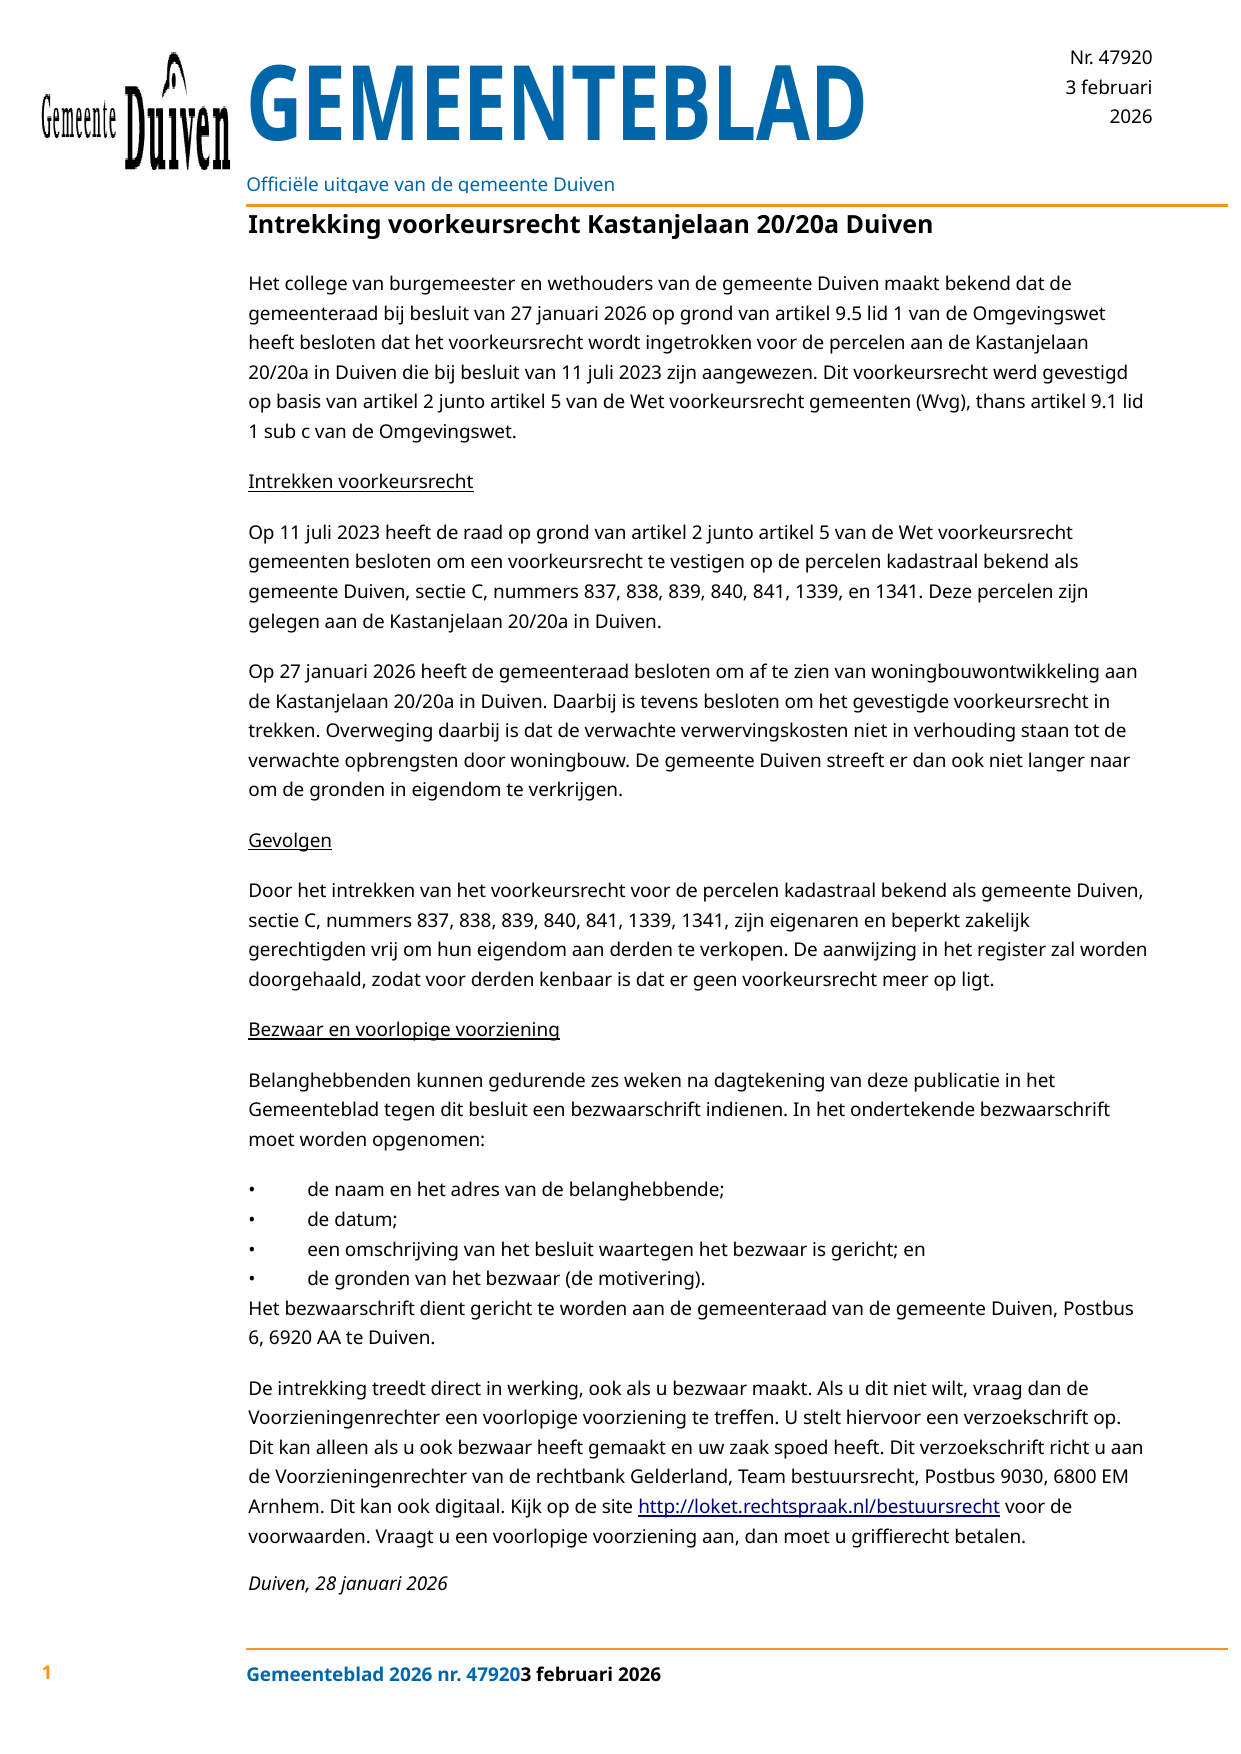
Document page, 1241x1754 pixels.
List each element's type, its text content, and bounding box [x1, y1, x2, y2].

text Gevolgen [248, 827, 1152, 853]
text Intrekken voorkeursrecht [248, 469, 1152, 494]
text Intrekking voorkeursrecht Kastanjelaan 20/20a Duiven [248, 207, 1152, 241]
text Belanghebbenden kunnen gedurende zes weken na dagtekening van deze publicatie in het Gemeenteblad tegen dit besluit een bezwaarschrift indienen. In het ondertekende bezwaarschrift moet worden opgenomen: [248, 1067, 1152, 1152]
text Door het intrekken van het voorkeursrecht voor de percelen kadastraal bekend als gemeente Duiven, sectie C, nummers 837, 838, 839, 840, 841, 1339, 1341, zijn eigenaren en beperkt zakelijk gerechtigden vrij om hun eigendom aan derden te verkopen. De aanwijzing in het register zal worden doorgehaald, zodat voor derden kenbaar is dat er geen voorkeursrecht meer op ligt. [248, 877, 1152, 992]
text Bezwaar en voorlopige voorziening [248, 1017, 1152, 1042]
list de datum; [248, 1206, 1152, 1232]
text Duiven, 28 januari 2026 [248, 1571, 1152, 1596]
text De intrekking treedt direct in werking, ook als u bezwaar maakt. Als u dit niet wilt, vraag dan de Voorzieningenrechter een voorlopige voorziening te treffen. U stelt hiervoor een verzoekschrift op. Dit kan alleen als u ook bezwaar heeft gemaakt en uw zaak spoed heeft. Dit verzoekschrift richt u aan de Voorzieningenrechter van de rechtbank Gelderland, Team bestuursrecht, Postbus 9030, 6800 EM Arnhem. Dit kan ook digitaal. Kijk op de site http://loket.rechtspraak.nl/bestuursrecht voor de voorwaarden. Vraagt u een voorlopige voorziening aan, dan moet u griffierecht betalen. [248, 1375, 1152, 1548]
picture [41, 47, 231, 172]
list een omschrijving van het besluit waartegen het bezwaar is gericht; en [248, 1236, 1152, 1261]
text Op 11 juli 2023 heeft de raad op grond van artikel 2 junto artikel 5 van de Wet voorkeursrecht gemeenten besloten om een voorkeursrecht te vestigen op de percelen kadastraal bekend als gemeente Duiven, sectie C, nummers 837, 838, 839, 840, 841, 1339, en 1341. Deze percelen zijn gelegen aan de Kastanjelaan 20/20a in Duiven. [248, 519, 1152, 633]
text Het college van burgemeester en wethouders van de gemeente Duiven maakt bekend dat de gemeenteraad bij besluit van 27 januari 2026 op grond van artikel 9.5 lid 1 van de Omgevingswet heeft besloten dat het voorkeursrecht wordt ingetrokken voor de percelen aan de Kastanjelaan 20/20a in Duiven die bij besluit van 11 juli 2023 zijn aangewezen. Dit voorkeursrecht werd gevestigd op basis van artikel 2 junto artikel 5 van de Wet voorkeursrecht gemeenten (Wvg), thans artikel 9.1 lid 1 sub c van de Omgevingswet. [248, 270, 1152, 444]
list de naam en het adres van de belanghebbende; [248, 1177, 1152, 1202]
list de gronden van het bezwaar (de motivering). [248, 1265, 1152, 1291]
text Het bezwaarschrift dient gericht te worden aan de gemeenteraad van de gemeente Duiven, Postbus 6, 6920 AA te Duiven. [248, 1295, 1152, 1350]
text Op 27 januari 2026 heeft de gemeenteraad besloten om af te zien van woningbouwontwikkeling aan de Kastanjelaan 20/20a in Duiven. Daarbij is tevens besloten om het gevestigde voorkeursrecht in trekken. Overweging daarbij is dat de verwachte verwervingskosten niet in verhouding staan tot de verwachte opbrengsten door woningbouw. De gemeente Duiven streeft er dan ook niet langer naar om de gronden in eigendom te verkrijgen. [248, 658, 1152, 802]
